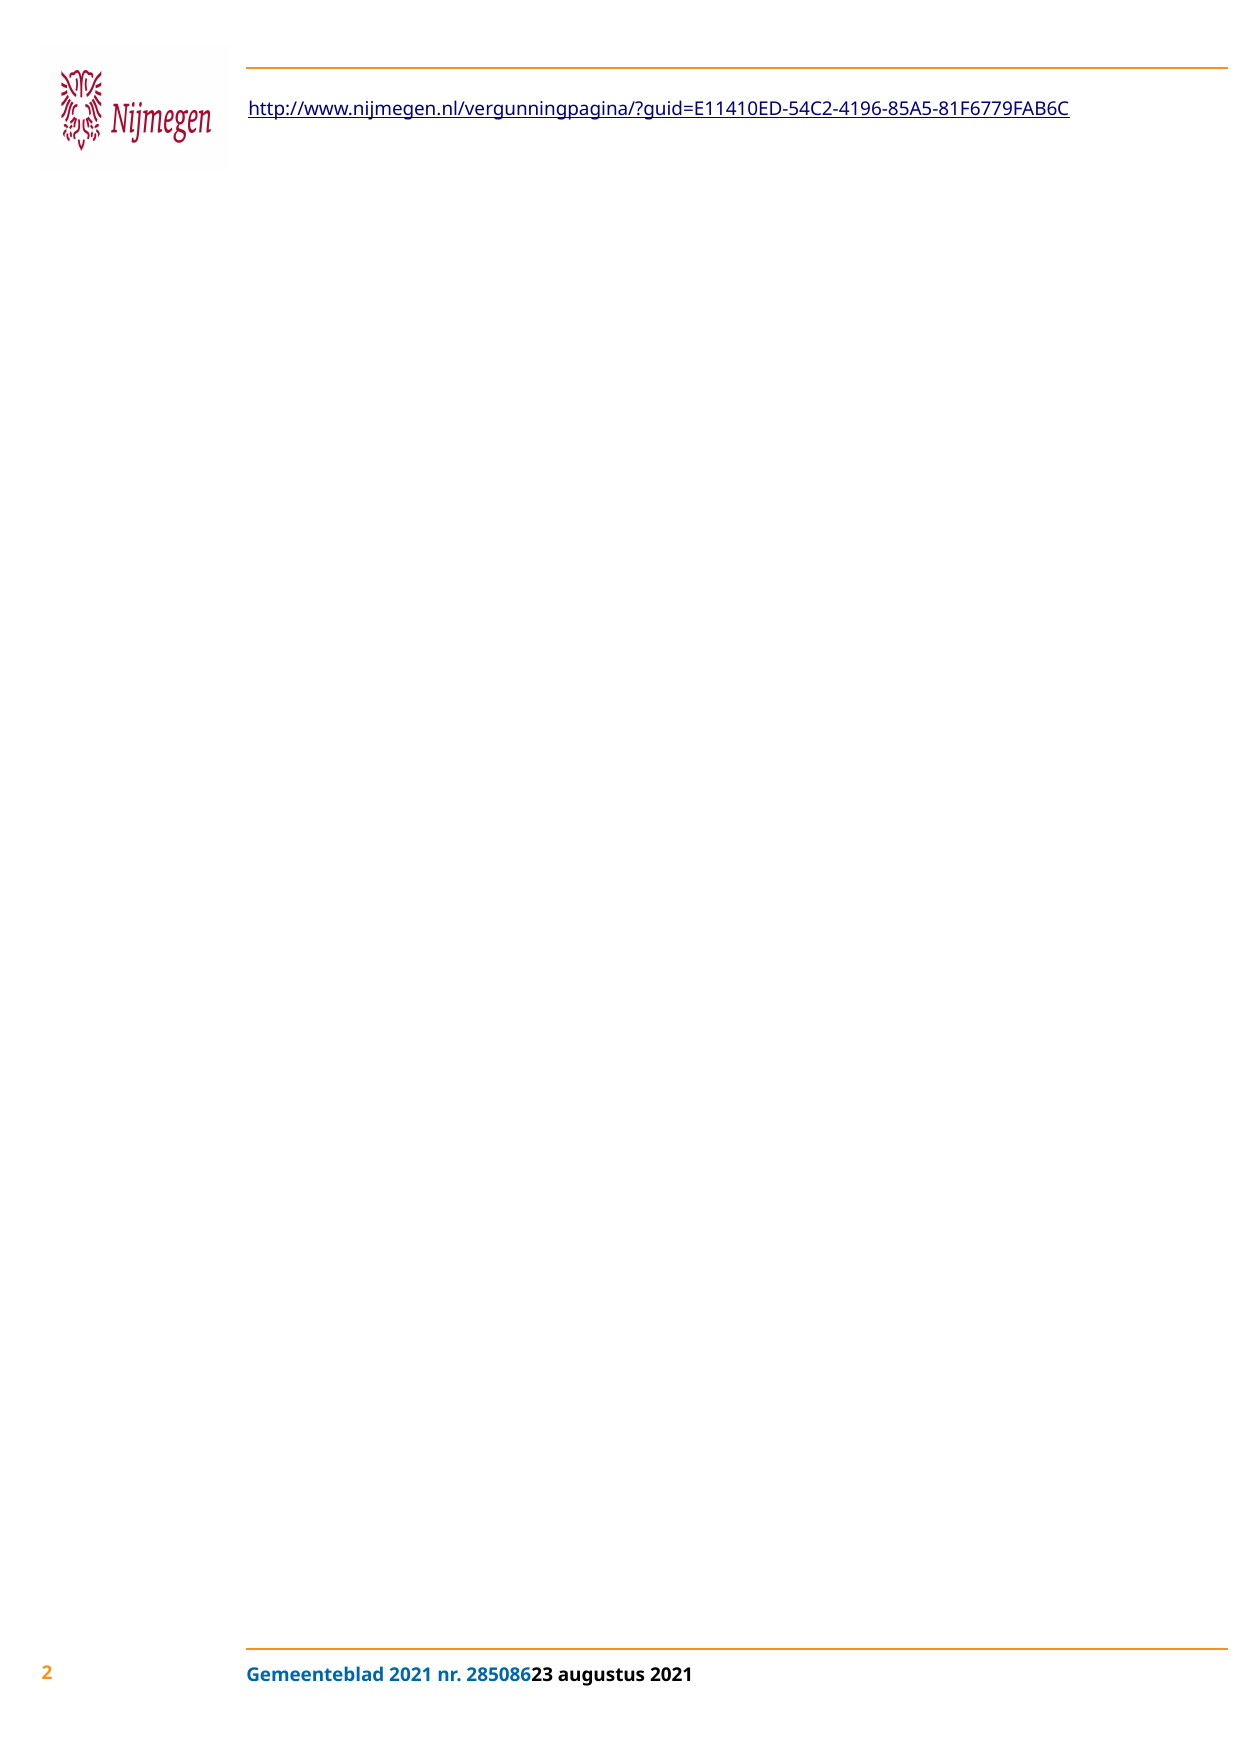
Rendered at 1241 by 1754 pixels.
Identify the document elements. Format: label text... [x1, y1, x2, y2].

text http://www.nijmegen.nl/vergunningpagina/?guid=E11410ED-54C2-4196-85A5-81F6779FAB6C [248, 95, 1152, 121]
picture [41, 47, 231, 172]
